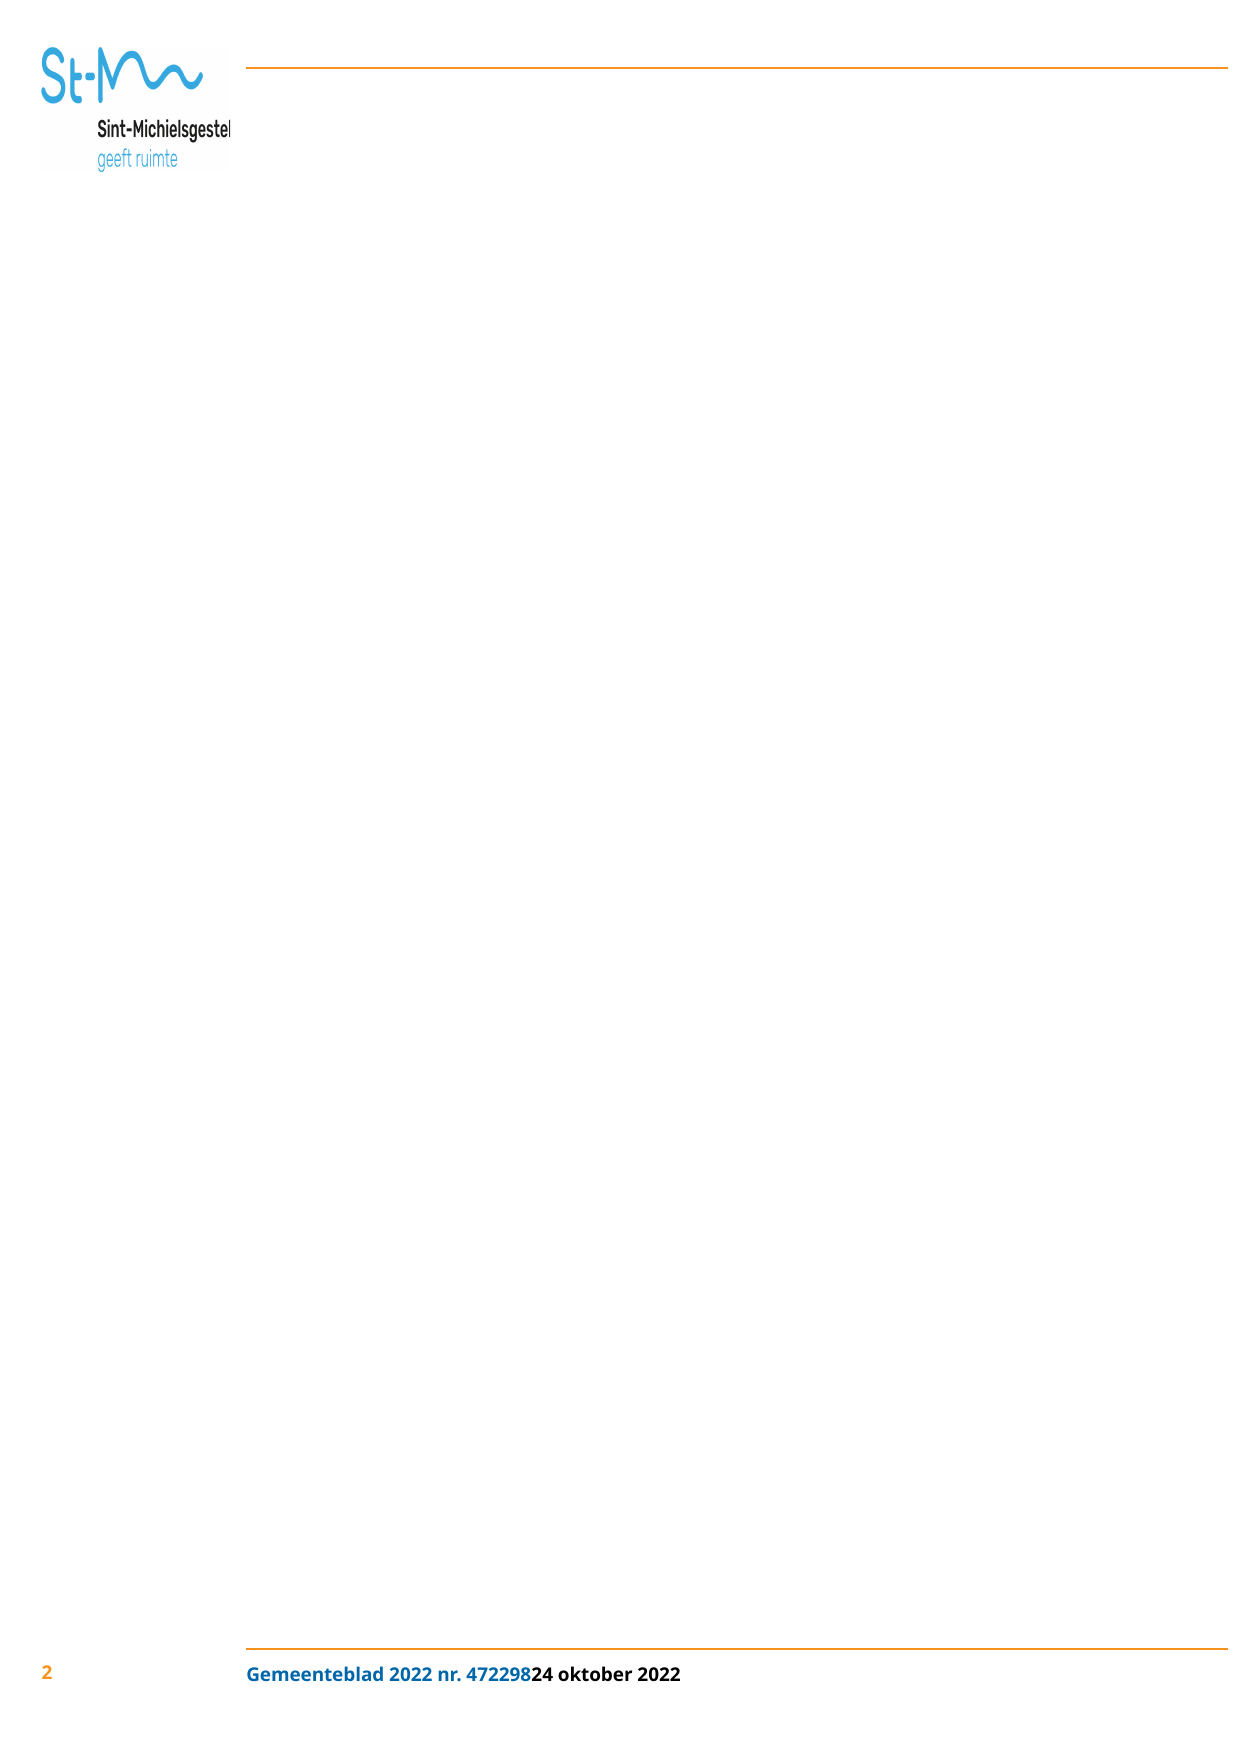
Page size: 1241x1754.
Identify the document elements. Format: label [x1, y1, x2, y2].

picture [41, 47, 231, 172]
